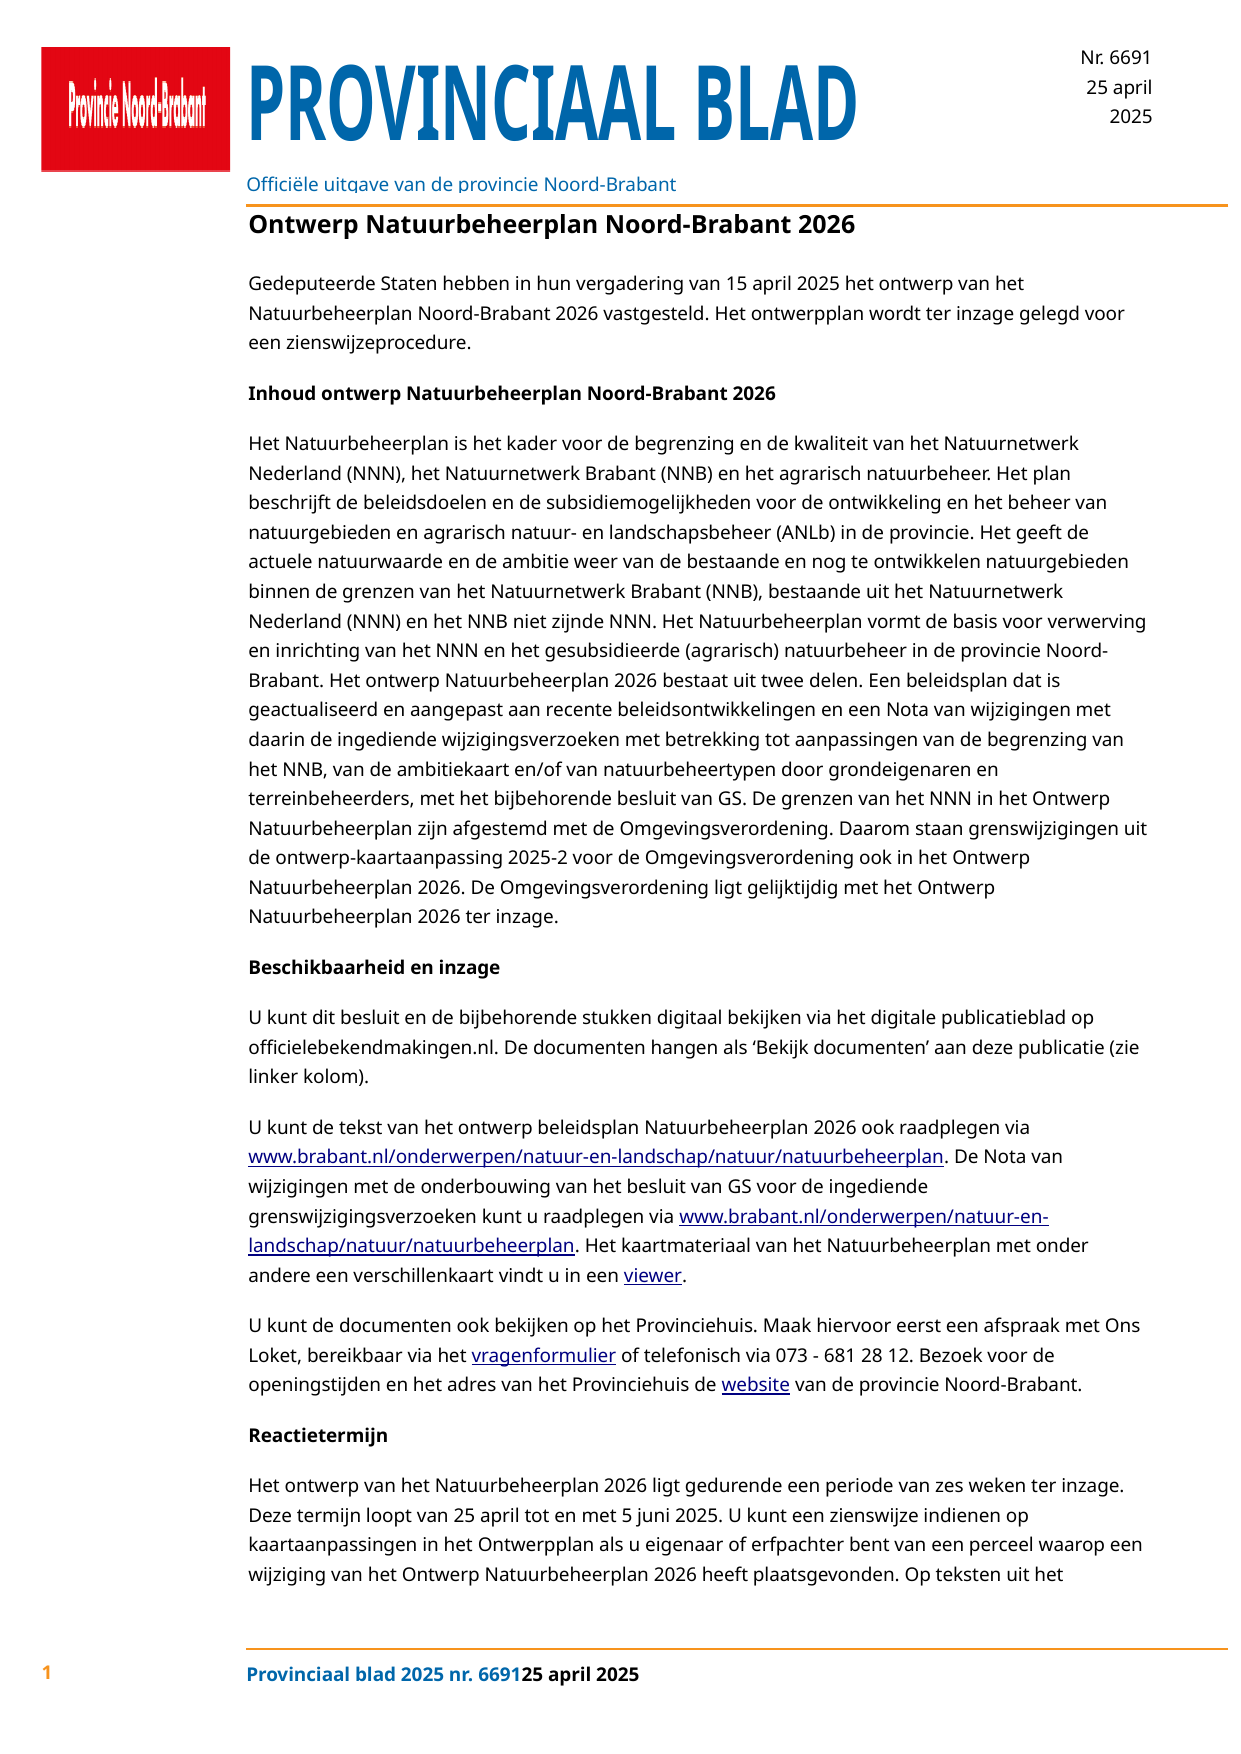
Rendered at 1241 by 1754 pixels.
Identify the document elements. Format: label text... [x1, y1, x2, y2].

text Gedeputeerde Staten hebben in hun vergadering van 15 april 2025 het ontwerp van het Natuurbeheerplan Noord-Brabant 2026 vastgesteld. Het ontwerpplan wordt ter inzage gelegd voor een zienswijzeprocedure. [248, 270, 1152, 355]
text Reactietermijn [248, 1422, 1152, 1448]
text U kunt de tekst van het ontwerp beleidsplan Natuurbeheerplan 2026 ook raadplegen via www.brabant.nl/onderwerpen/natuur-en-landschap/natuur/natuurbeheerplan. De Nota van wijzigingen met de onderbouwing van het besluit van GS voor de ingediende grenswijzigingsverzoeken kunt u raadplegen via www.brabant.nl/onderwerpen/natuur-en-landschap/natuur/natuurbeheerplan. Het kaartmateriaal van het Natuurbeheerplan met onder andere een verschillenkaart vindt u in een viewer. [248, 1114, 1152, 1288]
picture [41, 47, 231, 172]
text Ontwerp Natuurbeheerplan Noord-Brabant 2026 [248, 207, 1152, 241]
text Inhoud ontwerp Natuurbeheerplan Noord-Brabant 2026 [248, 380, 1152, 406]
text U kunt de documenten ook bekijken op het Provinciehuis. Maak hiervoor eerst een afspraak met Ons Loket, bereikbaar via het vragenformulier of telefonisch via 073 - 681 28 12. Bezoek voor de openingstijden en het adres van het Provinciehuis de website van de provincie Noord-Brabant. [248, 1312, 1152, 1397]
text U kunt dit besluit en de bijbehorende stukken digitaal bekijken via het digitale publicatieblad op officielebekendmakingen.nl. De documenten hangen als ‘Bekijk documenten’ aan deze publicatie (zie linker kolom). [248, 1004, 1152, 1089]
text Het ontwerp van het Natuurbeheerplan 2026 ligt gedurende een periode van zes weken ter inzage. Deze termijn loopt van 25 april tot en met 5 juni 2025. U kunt een zienswijze indienen op kaartaanpassingen in het Ontwerpplan als u eigenaar of erfpachter bent van een perceel waarop een wijziging van het Ontwerp Natuurbeheerplan 2026 heeft plaatsgevonden. Op teksten uit het [248, 1472, 1152, 1587]
text Beschikbaarheid en inzage [248, 954, 1152, 980]
text Het Natuurbeheerplan is het kader voor de begrenzing en de kwaliteit van het Natuurnetwerk Nederland (NNN), het Natuurnetwerk Brabant (NNB) en het agrarisch natuurbeheer. Het plan beschrijft de beleidsdoelen en de subsidiemogelijkheden voor de ontwikkeling en het beheer van natuurgebieden en agrarisch natuur- en landschapsbeheer (ANLb) in de provincie. Het geeft de actuele natuurwaarde en de ambitie weer van de bestaande en nog te ontwikkelen natuurgebieden binnen de grenzen van het Natuurnetwerk Brabant (NNB), bestaande uit het Natuurnetwerk Nederland (NNN) en het NNB niet zijnde NNN. Het Natuurbeheerplan vormt de basis voor verwerving en inrichting van het NNN en het gesubsidieerde (agrarisch) natuurbeheer in de provincie Noord-Brabant. Het ontwerp Natuurbeheerplan 2026 bestaat uit twee delen. Een beleidsplan dat is geactualiseerd en aangepast aan recente beleidsontwikkelingen en een Nota van wijzigingen met daarin de ingediende wijzigingsverzoeken met betrekking tot aanpassingen van de begrenzing van het NNB, van de ambitiekaart en/of van natuurbeheertypen door grondeigenaren en terreinbeheerders, met het bijbehorende besluit van GS. De grenzen van het NNN in het Ontwerp Natuurbeheerplan zijn afgestemd met de Omgevingsverordening. Daarom staan grenswijzigingen uit de ontwerp-kaartaanpassing 2025-2 voor de Omgevingsverordening ook in het Ontwerp Natuurbeheerplan 2026. De Omgevingsverordening ligt gelijktijdig met het Ontwerp Natuurbeheerplan 2026 ter inzage. [248, 430, 1152, 929]
